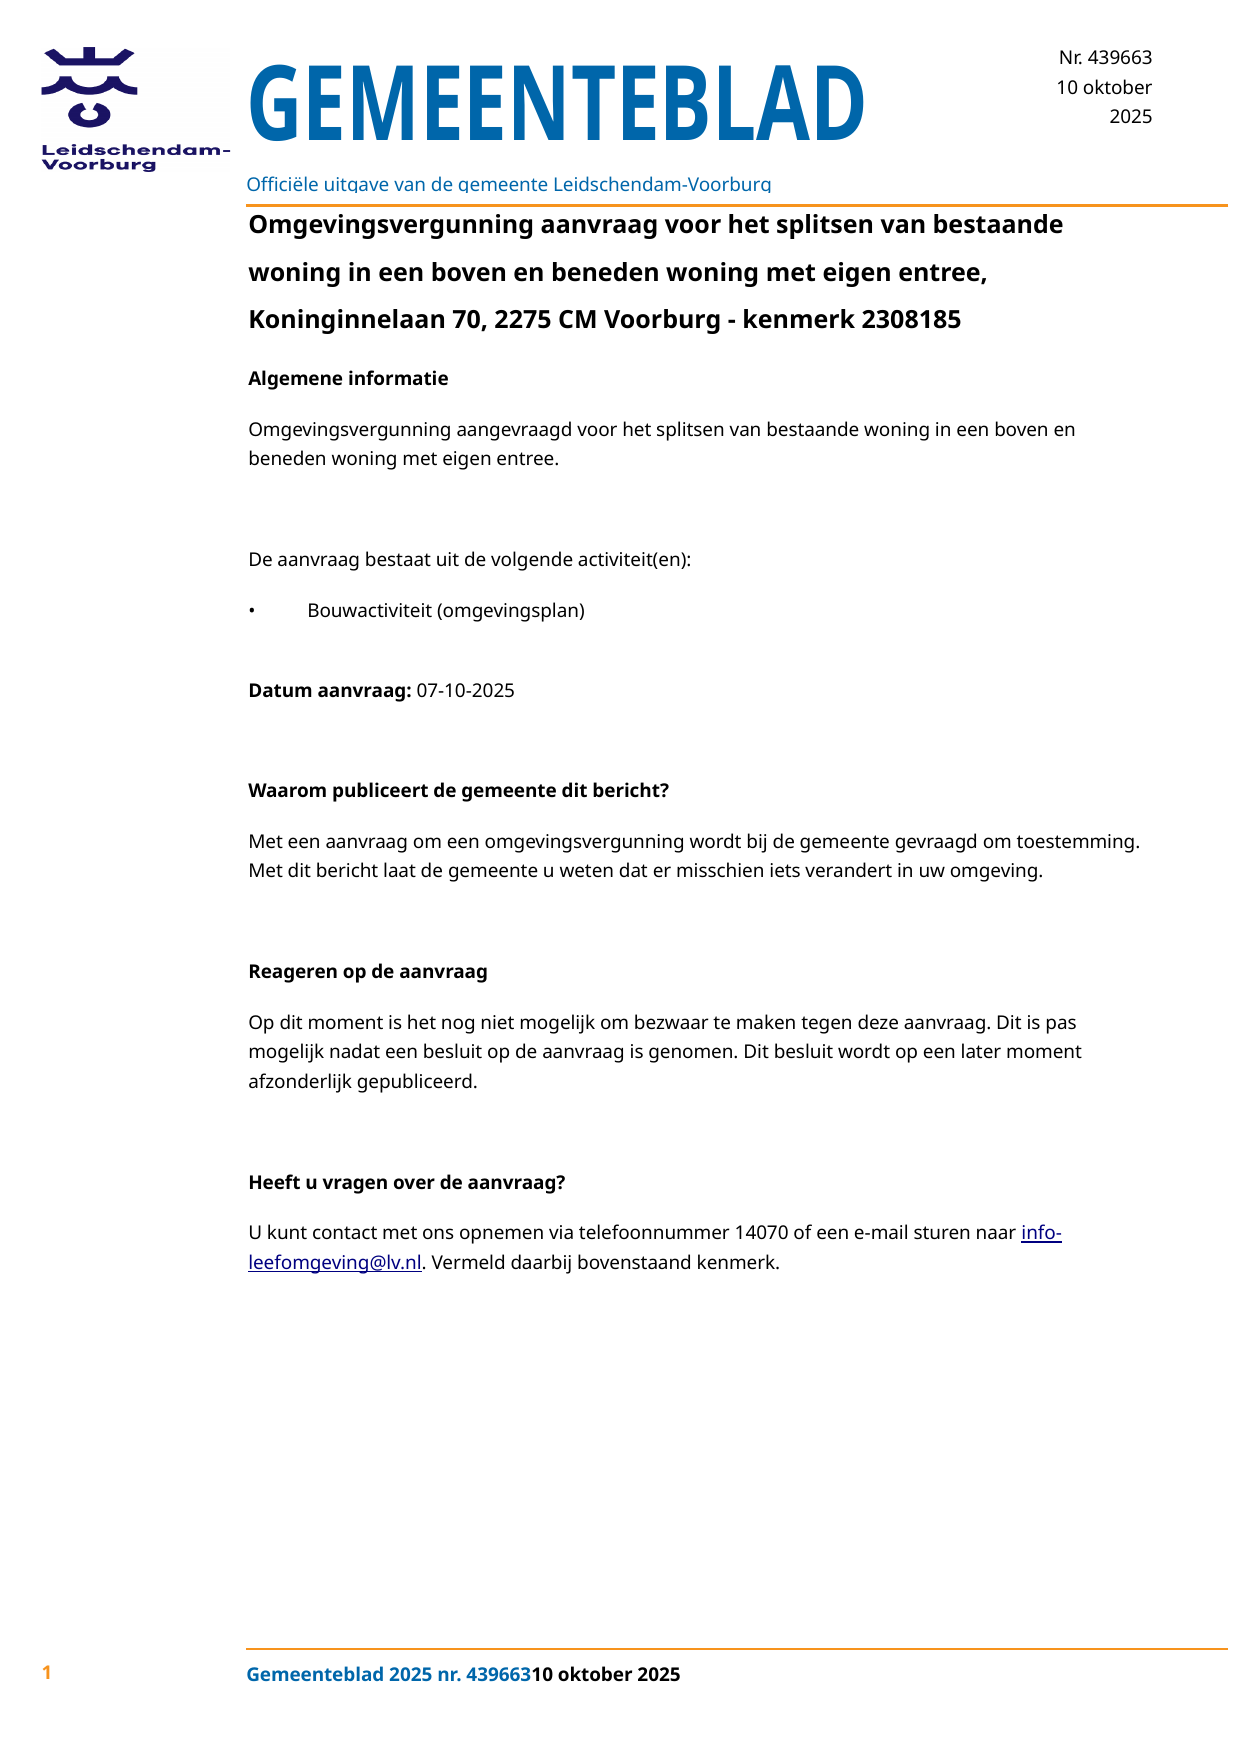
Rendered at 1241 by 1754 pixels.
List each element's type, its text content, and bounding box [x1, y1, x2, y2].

text Reageren op de aanvraag [248, 958, 1152, 984]
text De aanvraag bestaat uit de volgende activiteit(en): [248, 546, 1152, 572]
text Op dit moment is het nog niet mogelijk om bezwaar te maken tegen deze aanvraag. Dit is pas mogelijk nadat een besluit op de aanvraag is genomen. Dit besluit wordt op een later moment afzonderlijk gepubliceerd. [248, 1009, 1152, 1094]
text Omgevingsvergunning aanvraag voor het splitsen van bestaande woning in een boven en beneden woning met eigen entree, Koninginnelaan 70, 2275 CM Voorburg - kenmerk 2308185 [248, 207, 1152, 336]
text Datum aanvraag: 07-10-2025 [248, 677, 1152, 702]
text Met een aanvraag om een omgevingsvergunning wordt bij de gemeente gevraagd om toestemming. Met dit bericht laat de gemeente u weten dat er misschien iets verandert in uw omgeving. [248, 828, 1152, 883]
text Algemene informatie [248, 366, 1152, 391]
text Heeft u vragen over de aanvraag? [248, 1169, 1152, 1194]
text Waarom publiceert de gemeente dit bericht? [248, 778, 1152, 803]
text U kunt contact met ons opnemen via telefoonnummer 14070 of een e-mail sturen naar info-leefomgeving@lv.nl. Vermeld daarbij bovenstaand kenmerk. [248, 1219, 1152, 1274]
picture [41, 47, 231, 172]
text Omgevingsvergunning aangevraagd voor het splitsen van bestaande woning in een boven en beneden woning met eigen entree. [248, 416, 1152, 471]
list Bouwactiviteit (omgevingsplan) [248, 597, 1152, 622]
